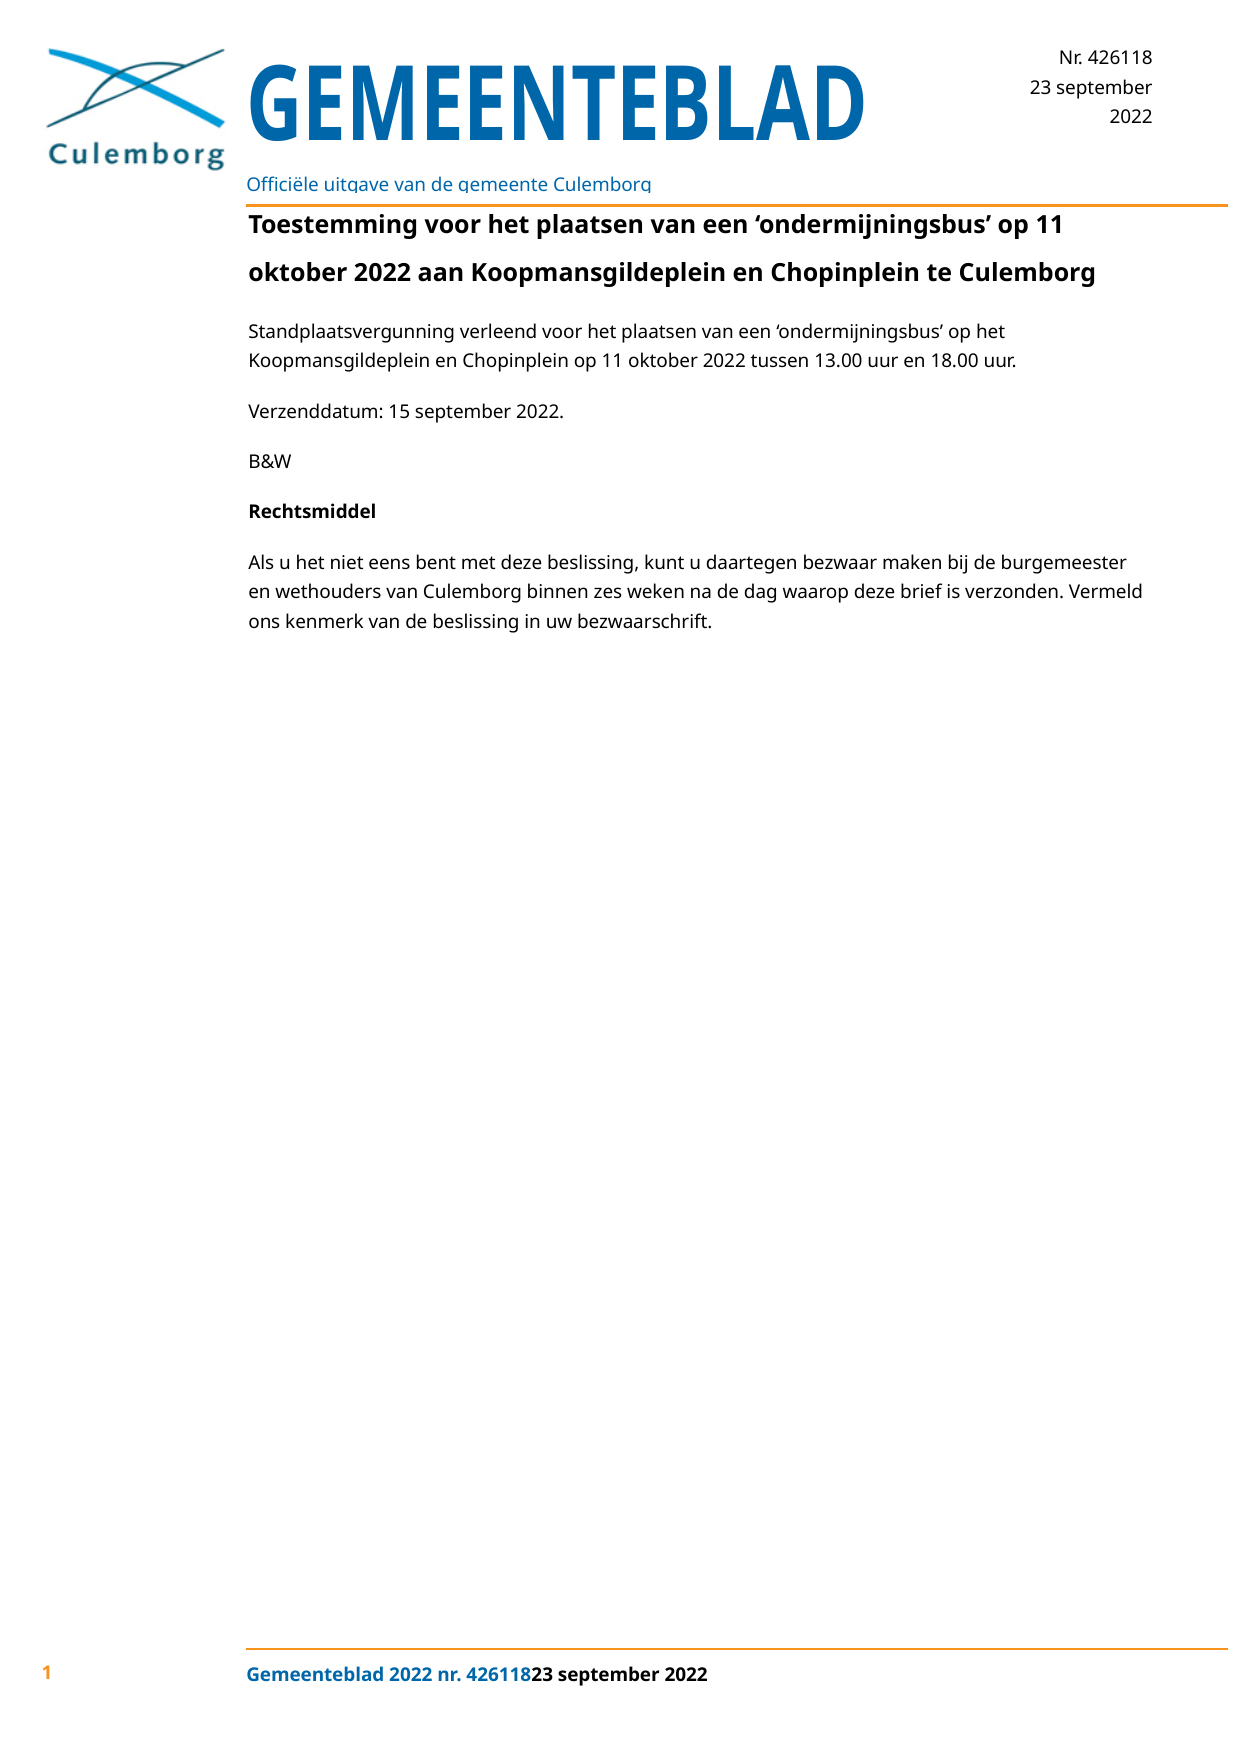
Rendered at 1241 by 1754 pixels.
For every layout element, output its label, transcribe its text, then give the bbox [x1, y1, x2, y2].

text Standplaatsvergunning verleend voor het plaatsen van een ‘ondermijningsbus’ op het Koopmansgildeplein en Chopinplein op 11 oktober 2022 tussen 13.00 uur en 18.00 uur. [248, 318, 1152, 373]
text B&W [248, 448, 1152, 474]
text Als u het niet eens bent met deze beslissing, kunt u daartegen bezwaar maken bij de burgemeester en wethouders van Culemborg binnen zes weken na de dag waarop deze brief is verzonden. Vermeld ons kenmerk van de beslissing in uw bezwaarschrift. [248, 549, 1152, 634]
text Toestemming voor het plaatsen van een ‘ondermijningsbus’ op 11 oktober 2022 aan Koopmansgildeplein en Chopinplein te Culemborg [248, 207, 1152, 288]
text Rechtsmiddel [248, 499, 1152, 524]
picture [41, 47, 231, 172]
text Verzenddatum: 15 september 2022. [248, 398, 1152, 424]
